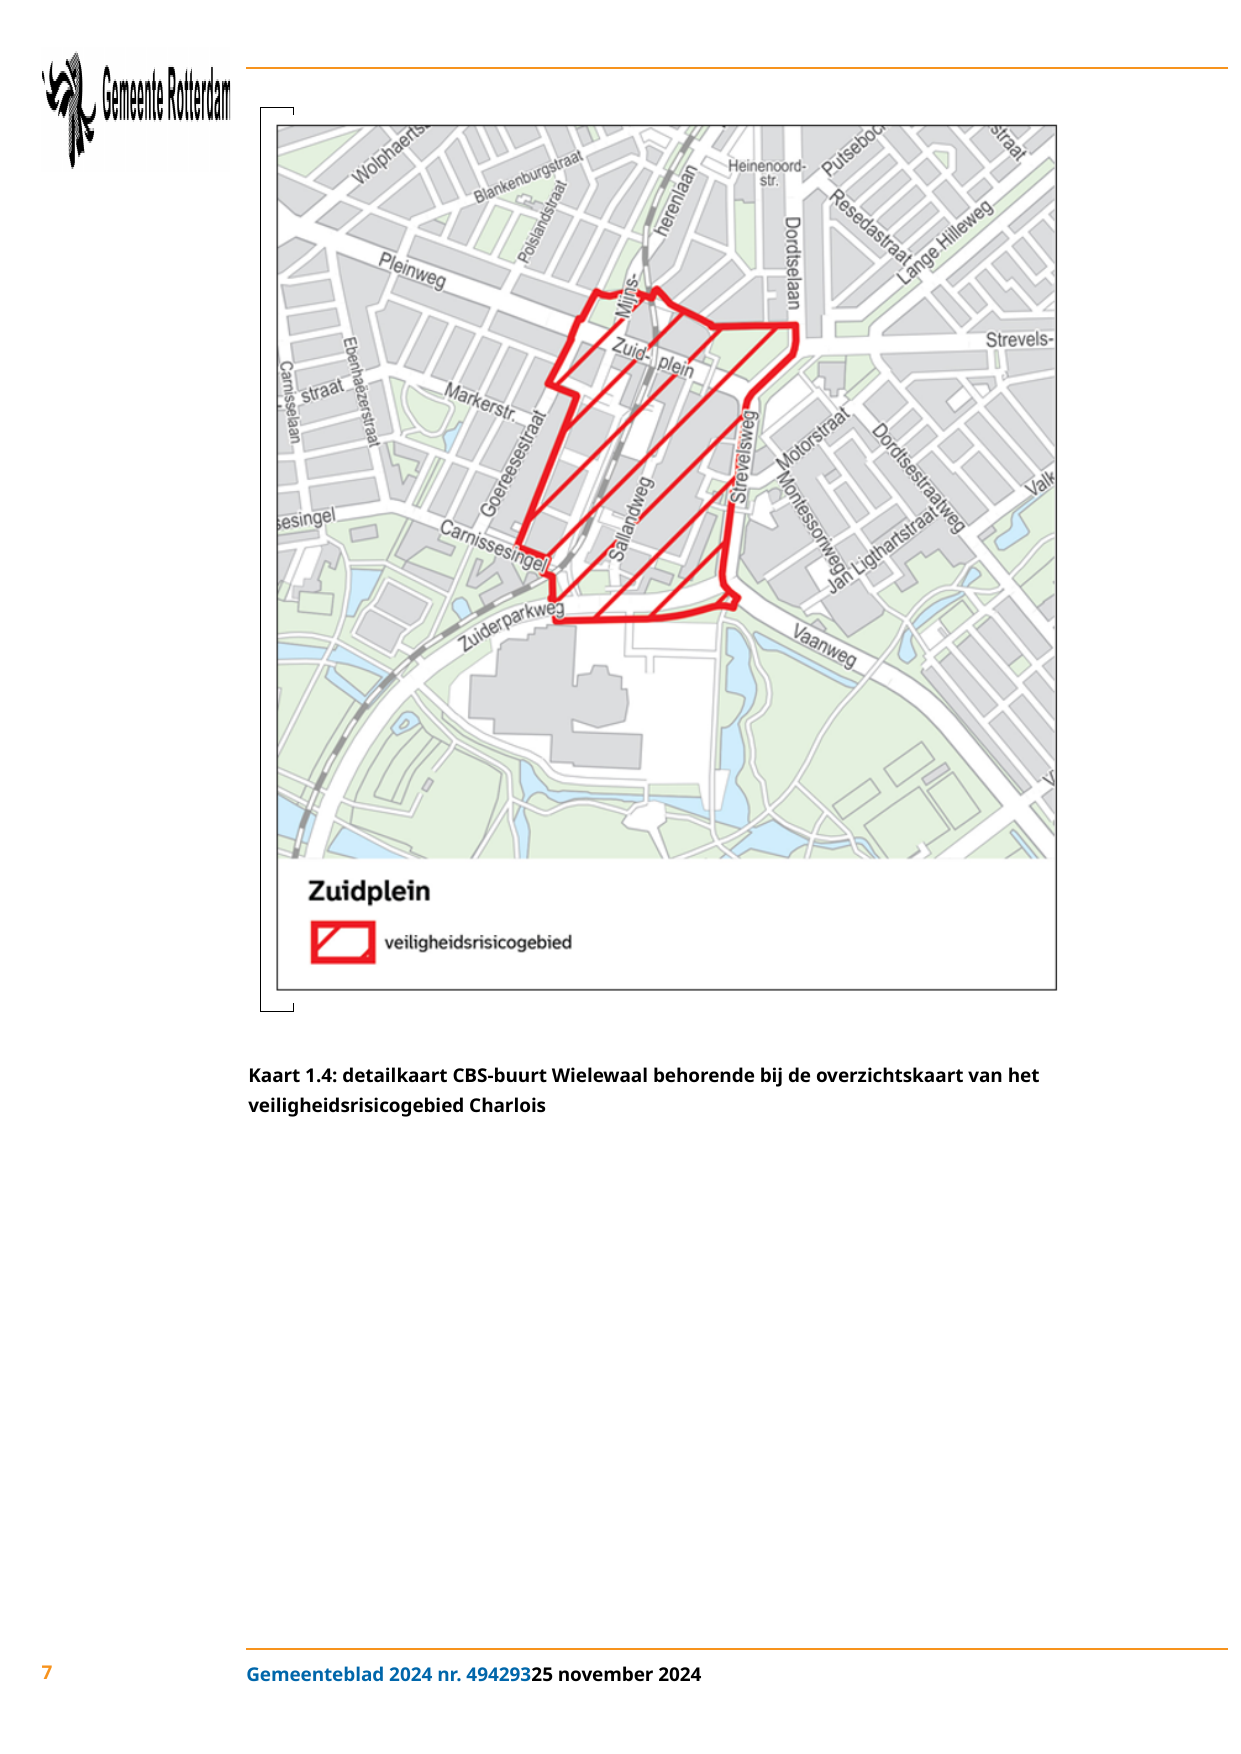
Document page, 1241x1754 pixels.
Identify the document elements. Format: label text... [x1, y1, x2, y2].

picture [41, 47, 231, 172]
text Kaart 1.4: detailkaart CBS-buurt Wielewaal behorende bij de overzichtskaart van het veiligheidsrisicogebied Charlois [248, 1062, 1152, 1118]
picture [268, 115, 1067, 1003]
